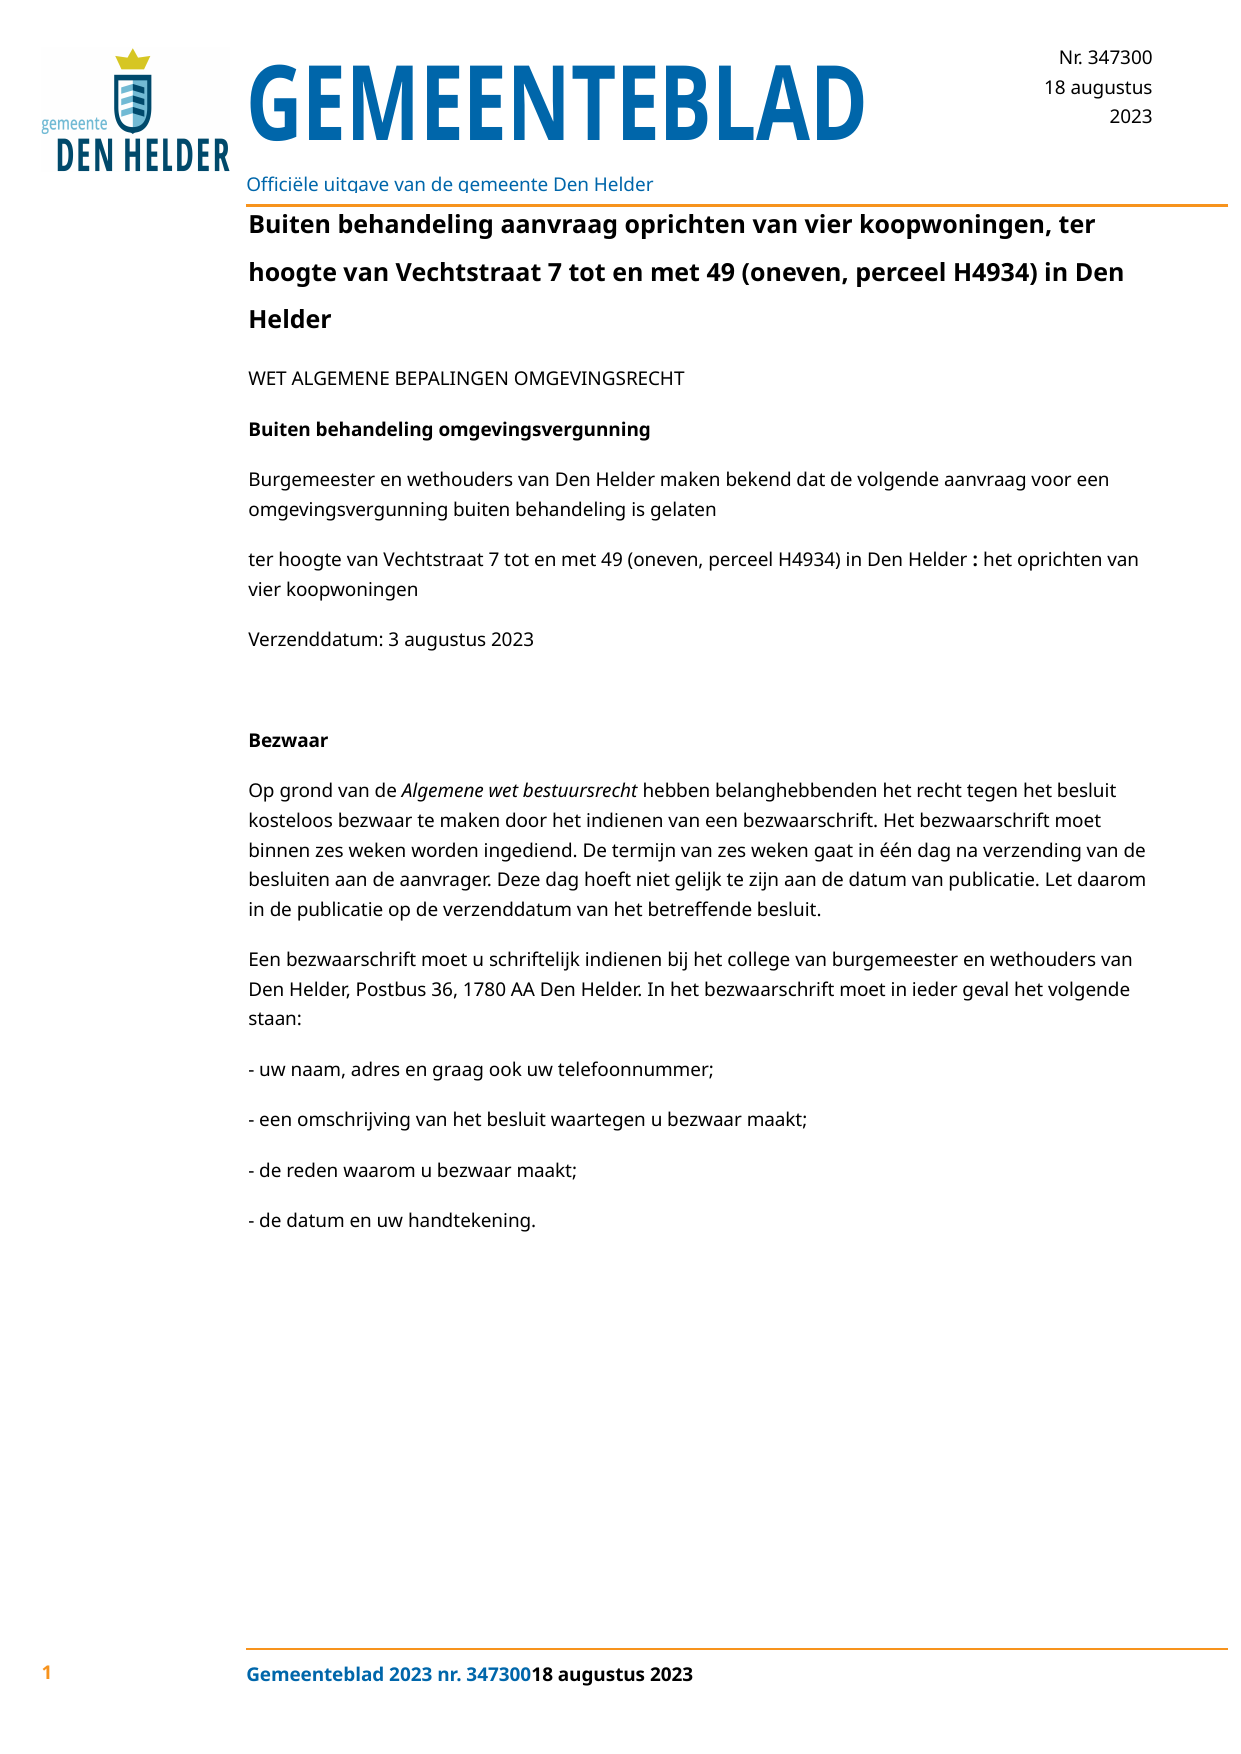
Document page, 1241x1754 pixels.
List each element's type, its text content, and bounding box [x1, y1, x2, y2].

picture [220, 160, 224, 172]
text Verzenddatum: 3 augustus 2023 [248, 626, 1152, 652]
text Bezwaar [248, 727, 1152, 753]
text - uw naam, adres en graag ook uw telefoonnummer; [248, 1056, 1152, 1082]
picture [41, 47, 231, 172]
text - de datum en uw handtekening. [248, 1207, 1152, 1233]
text Een bezwaarschrift moet u schriftelijk indienen bij het college van burgemeester en wethouders van Den Helder, Postbus 36, 1780 AA Den Helder. In het bezwaarschrift moet in ieder geval het volgende staan: [248, 946, 1152, 1031]
text WET ALGEMENE BEPALINGEN OMGEVINGSRECHT [248, 366, 1152, 391]
text Burgemeester en wethouders van Den Helder maken bekend dat de volgende aanvraag voor een omgevingsvergunning buiten behandeling is gelaten [248, 466, 1152, 522]
text Buiten behandeling aanvraag oprichten van vier koopwoningen, ter hoogte van Vechtstraat 7 tot en met 49 (oneven, perceel H4934) in Den Helder [248, 207, 1152, 336]
text ter hoogte van Vechtstraat 7 tot en met 49 (oneven, perceel H4934) in Den Helder : het oprichten van vier koopwoningen [248, 546, 1152, 602]
text Buiten behandeling omgevingsvergunning [248, 416, 1152, 442]
picture [100, 154, 106, 172]
picture [63, 144, 68, 165]
picture [182, 144, 187, 165]
text - een omschrijving van het besluit waartegen u bezwaar maakt; [248, 1106, 1152, 1132]
text - de reden waarom u bezwaar maakt; [248, 1157, 1152, 1182]
text Op grond van de Algemene wet bestuursrecht hebben belanghebbenden het recht tegen het besluit kosteloos bezwaar te maken door het indienen van een bezwaarschrift. Het bezwaarschrift moet binnen zes weken worden ingediend. De termijn van zes weken gaat in één dag na verzending van de besluiten aan de aanvrager. Deze dag hoeft niet gelijk te zijn aan de datum van publicatie. Let daarom in de publicatie op de verzenddatum van het betreffende besluit. [248, 778, 1152, 922]
picture [130, 157, 135, 172]
